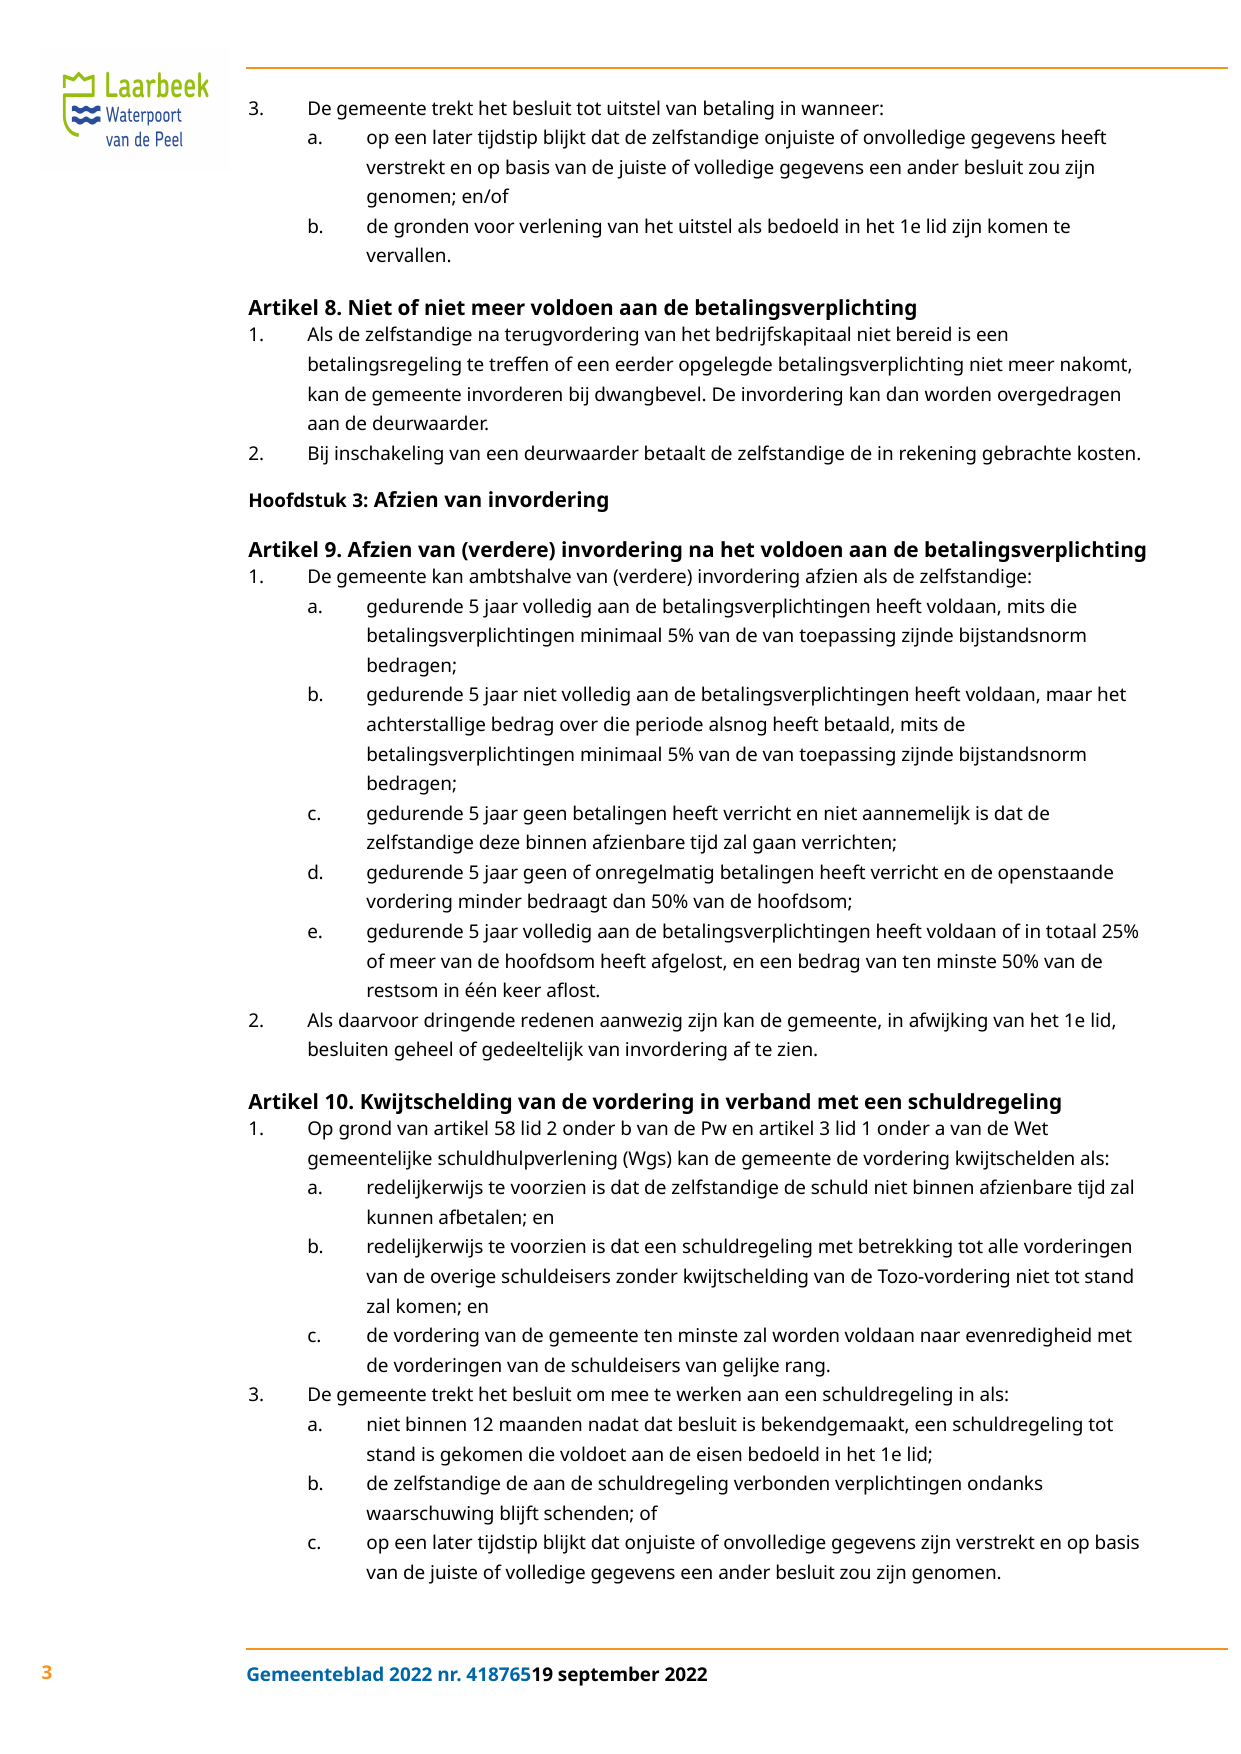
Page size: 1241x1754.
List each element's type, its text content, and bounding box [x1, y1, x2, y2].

list de zelfstandige de aan de schuldregeling verbonden verplichtingen ondanks waarschuwing blijft schenden; of [307, 1470, 1152, 1526]
picture [41, 47, 231, 172]
list gedurende 5 jaar niet volledig aan de betalingsverplichtingen heeft voldaan, maar het achterstallige bedrag over die periode alsnog heeft betaald, mits de betalingsverplichtingen minimaal 5% van de van toepassing zijnde bijstandsnorm bedragen; [307, 682, 1152, 796]
list De gemeente trekt het besluit om mee te werken aan een schuldregeling in als: [248, 1382, 1152, 1407]
list gedurende 5 jaar geen betalingen heeft verricht en niet aannemelijk is dat de zelfstandige deze binnen afzienbare tijd zal gaan verrichten; [307, 800, 1152, 855]
list de vordering van de gemeente ten minste zal worden voldaan naar evenredigheid met de vorderingen van de schuldeisers van gelijke rang. [307, 1322, 1152, 1378]
list De gemeente trekt het besluit tot uitstel van betaling in wanneer: [248, 95, 1152, 121]
list niet binnen 12 maanden nadat dat besluit is bekendgemaakt, een schuldregeling tot stand is gekomen die voldoet aan de eisen bedoeld in het 1e lid; [307, 1411, 1152, 1467]
list op een later tijdstip blijkt dat onjuiste of onvolledige gegevens zijn verstrekt en op basis van de juiste of volledige gegevens een ander besluit zou zijn genomen. [307, 1529, 1152, 1585]
text Hoofdstuk 3: Afzien van invordering [248, 486, 1152, 514]
list redelijkerwijs te voorzien is dat een schuldregeling met betrekking tot alle vorderingen van de overige schuldeisers zonder kwijtschelding van de Tozo-vordering niet tot stand zal komen; en [307, 1234, 1152, 1319]
text Artikel 8. Niet of niet meer voldoen aan de betalingsverplichting [248, 293, 1152, 322]
list Als de zelfstandige na terugvordering van het bedrijfskapitaal niet bereid is een betalingsregeling te treffen of een eerder opgelegde betalingsverplichting niet meer nakomt, kan de gemeente invorderen bij dwangbevel. De invordering kan dan worden overgedragen aan de deurwaarder. [248, 322, 1152, 436]
list Bij inschakeling van een deurwaarder betaalt de zelfstandige de in rekening gebrachte kosten. [248, 440, 1152, 466]
list Als daarvoor dringende redenen aanwezig zijn kan de gemeente, in afwijking van het 1e lid, besluiten geheel of gedeeltelijk van invordering af te zien. [248, 1007, 1152, 1062]
text Artikel 10. Kwijtschelding van de vordering in verband met een schuldregeling [248, 1087, 1152, 1115]
list gedurende 5 jaar volledig aan de betalingsverplichtingen heeft voldaan of in totaal 25% of meer van de hoofdsom heeft afgelost, en een bedrag van ten minste 50% van de restsom in één keer aflost. [307, 918, 1152, 1003]
list op een later tijdstip blijkt dat de zelfstandige onjuiste of onvolledige gegevens heeft verstrekt en op basis van de juiste of volledige gegevens een ander besluit zou zijn genomen; en/of [307, 124, 1152, 209]
list gedurende 5 jaar geen of onregelmatig betalingen heeft verricht en de openstaande vordering minder bedraagt dan 50% van de hoofdsom; [307, 859, 1152, 914]
text Artikel 9. Afzien van (verdere) invordering na het voldoen aan de betalingsverplichting [248, 535, 1152, 563]
list redelijkerwijs te voorzien is dat de zelfstandige de schuld niet binnen afzienbare tijd zal kunnen afbetalen; en [307, 1174, 1152, 1230]
list de gronden voor verlening van het uitstel als bedoeld in het 1e lid zijn komen te vervallen. [307, 213, 1152, 268]
list Op grond van artikel 58 lid 2 onder b van de Pw en artikel 3 lid 1 onder a van de Wet gemeentelijke schuldhulpverlening (Wgs) kan de gemeente de vordering kwijtschelden als: [248, 1115, 1152, 1171]
list De gemeente kan ambtshalve van (verdere) invordering afzien als de zelfstandige: [248, 563, 1152, 589]
list gedurende 5 jaar volledig aan de betalingsverplichtingen heeft voldaan, mits die betalingsverplichtingen minimaal 5% van de van toepassing zijnde bijstandsnorm bedragen; [307, 593, 1152, 678]
